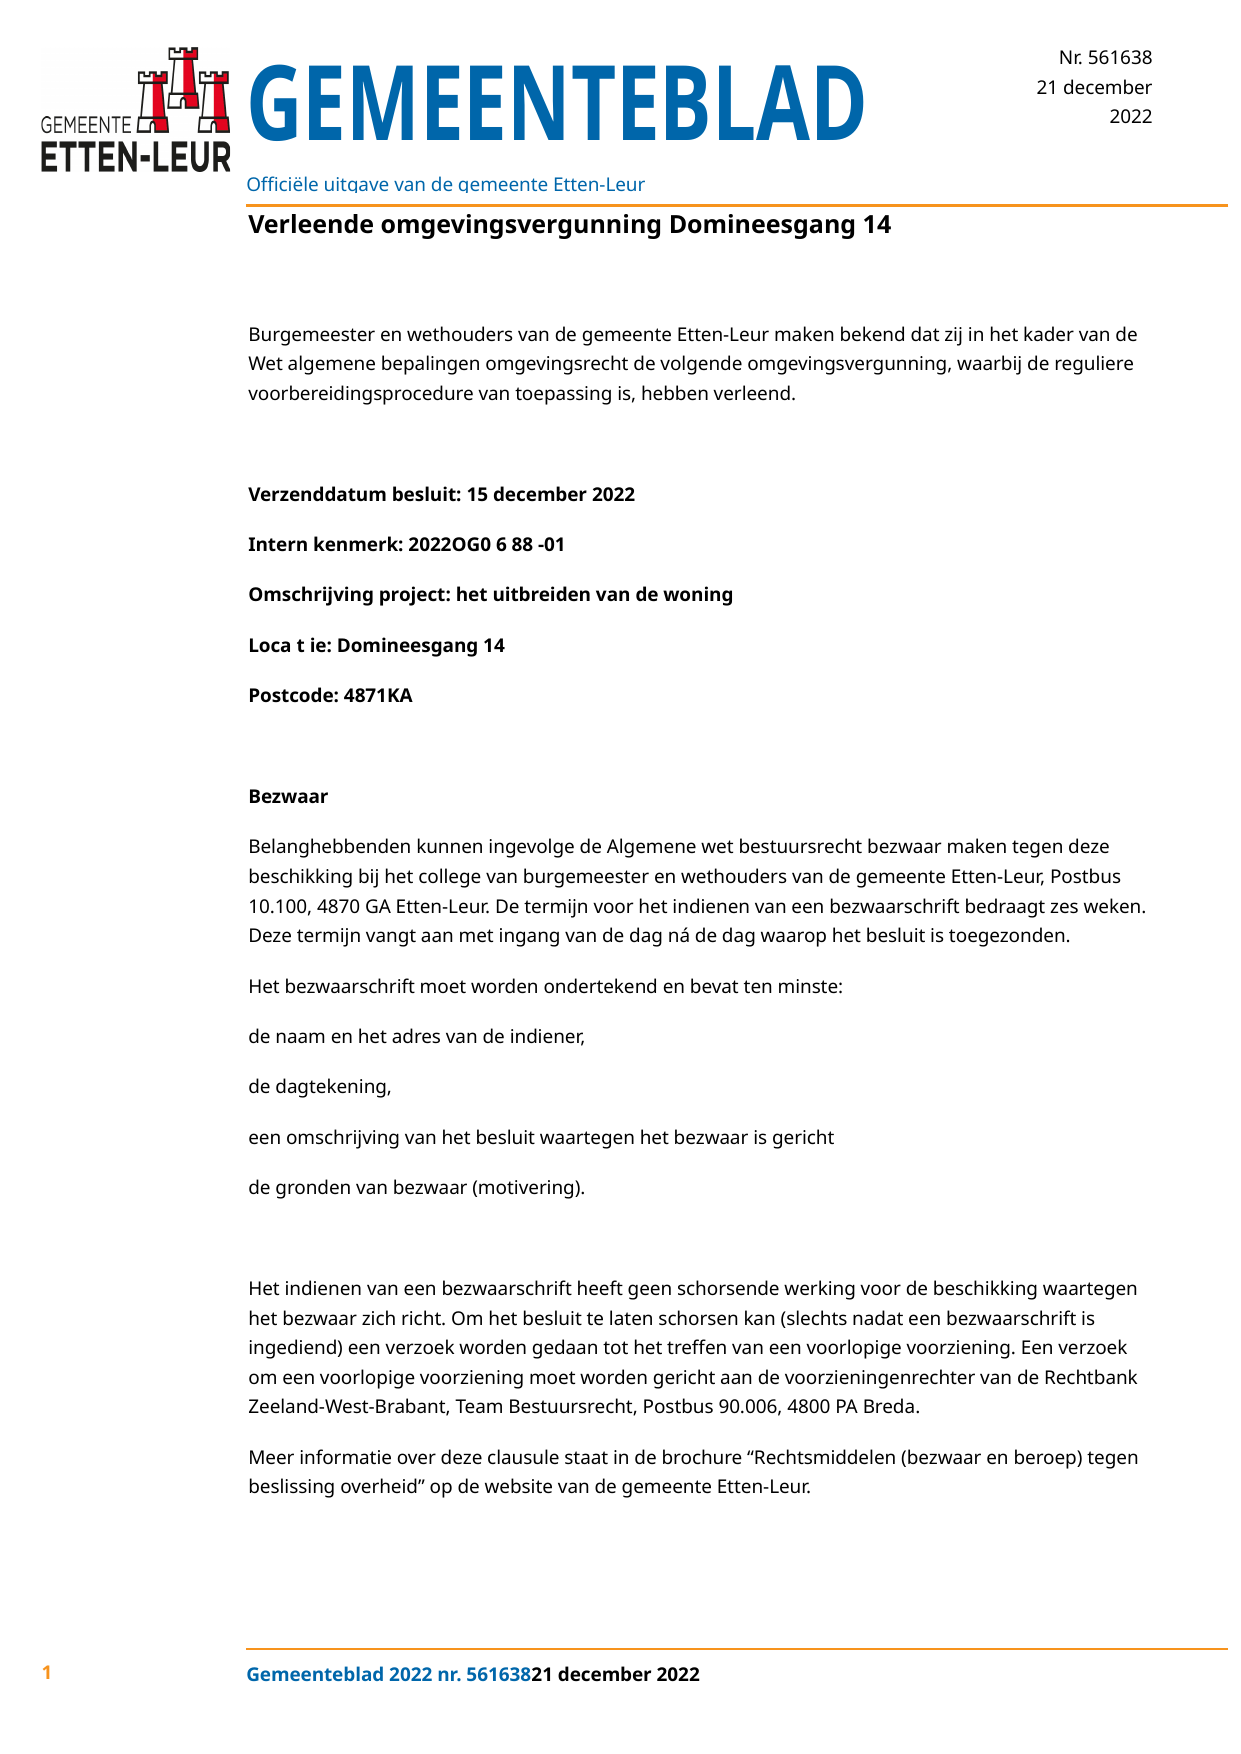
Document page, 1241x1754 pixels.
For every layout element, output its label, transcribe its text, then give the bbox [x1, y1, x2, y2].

text Loca t ie: Domineesgang 14 [248, 632, 1152, 658]
text Burgemeester en wethouders van de gemeente Etten-Leur maken bekend dat zij in het kader van de Wet algemene bepalingen omgevingsrecht de volgende omgevingsvergunning, waarbij de reguliere voorbereidingsprocedure van toepassing is, hebben verleend. [248, 321, 1152, 406]
text Het indienen van een bezwaarschrift heeft geen schorsende werking voor de beschikking waartegen het bezwaar zich richt. Om het besluit te laten schorsen kan (slechts nadat een bezwaarschrift is ingediend) een verzoek worden gedaan tot het treffen van een voorlopige voorziening. Een verzoek om een voorlopige voorziening moet worden gericht aan de voorzieningenrechter van de Rechtbank Zeeland-West-Brabant, Team Bestuursrecht, Postbus 90.006, 4800 PA Breda. [248, 1275, 1152, 1419]
text Intern kenmerk: 2022OG0 6 88 -01 [248, 531, 1152, 557]
text Bezwaar [248, 783, 1152, 809]
text Omschrijving project: het uitbreiden van de woning [248, 582, 1152, 607]
text de naam en het adres van de indiener, [248, 1023, 1152, 1049]
text Belanghebbenden kunnen ingevolge de Algemene wet bestuursrecht bezwaar maken tegen deze beschikking bij het college van burgemeester en wethouders van de gemeente Etten-Leur, Postbus 10.100, 4870 GA Etten-Leur. De termijn voor het indienen van een bezwaarschrift bedraagt zes weken. Deze termijn vangt aan met ingang van de dag ná de dag waarop het besluit is toegezonden. [248, 834, 1152, 948]
text een omschrijving van het besluit waartegen het bezwaar is gericht [248, 1124, 1152, 1150]
text Het bezwaarschrift moet worden ondertekend en bevat ten minste: [248, 973, 1152, 998]
text Verzenddatum besluit: 15 december 2022 [248, 481, 1152, 506]
text Meer informatie over deze clausule staat in de brochure “Rechtsmiddelen (bezwaar en beroep) tegen beslissing overheid” op de website van de gemeente Etten-Leur. [248, 1444, 1152, 1499]
text de dagtekening, [248, 1074, 1152, 1099]
picture [41, 47, 231, 172]
text de gronden van bezwaar (motivering). [248, 1174, 1152, 1200]
text Postcode: 4871KA [248, 682, 1152, 708]
text Verleende omgevingsvergunning Domineesgang 14 [248, 207, 1152, 241]
